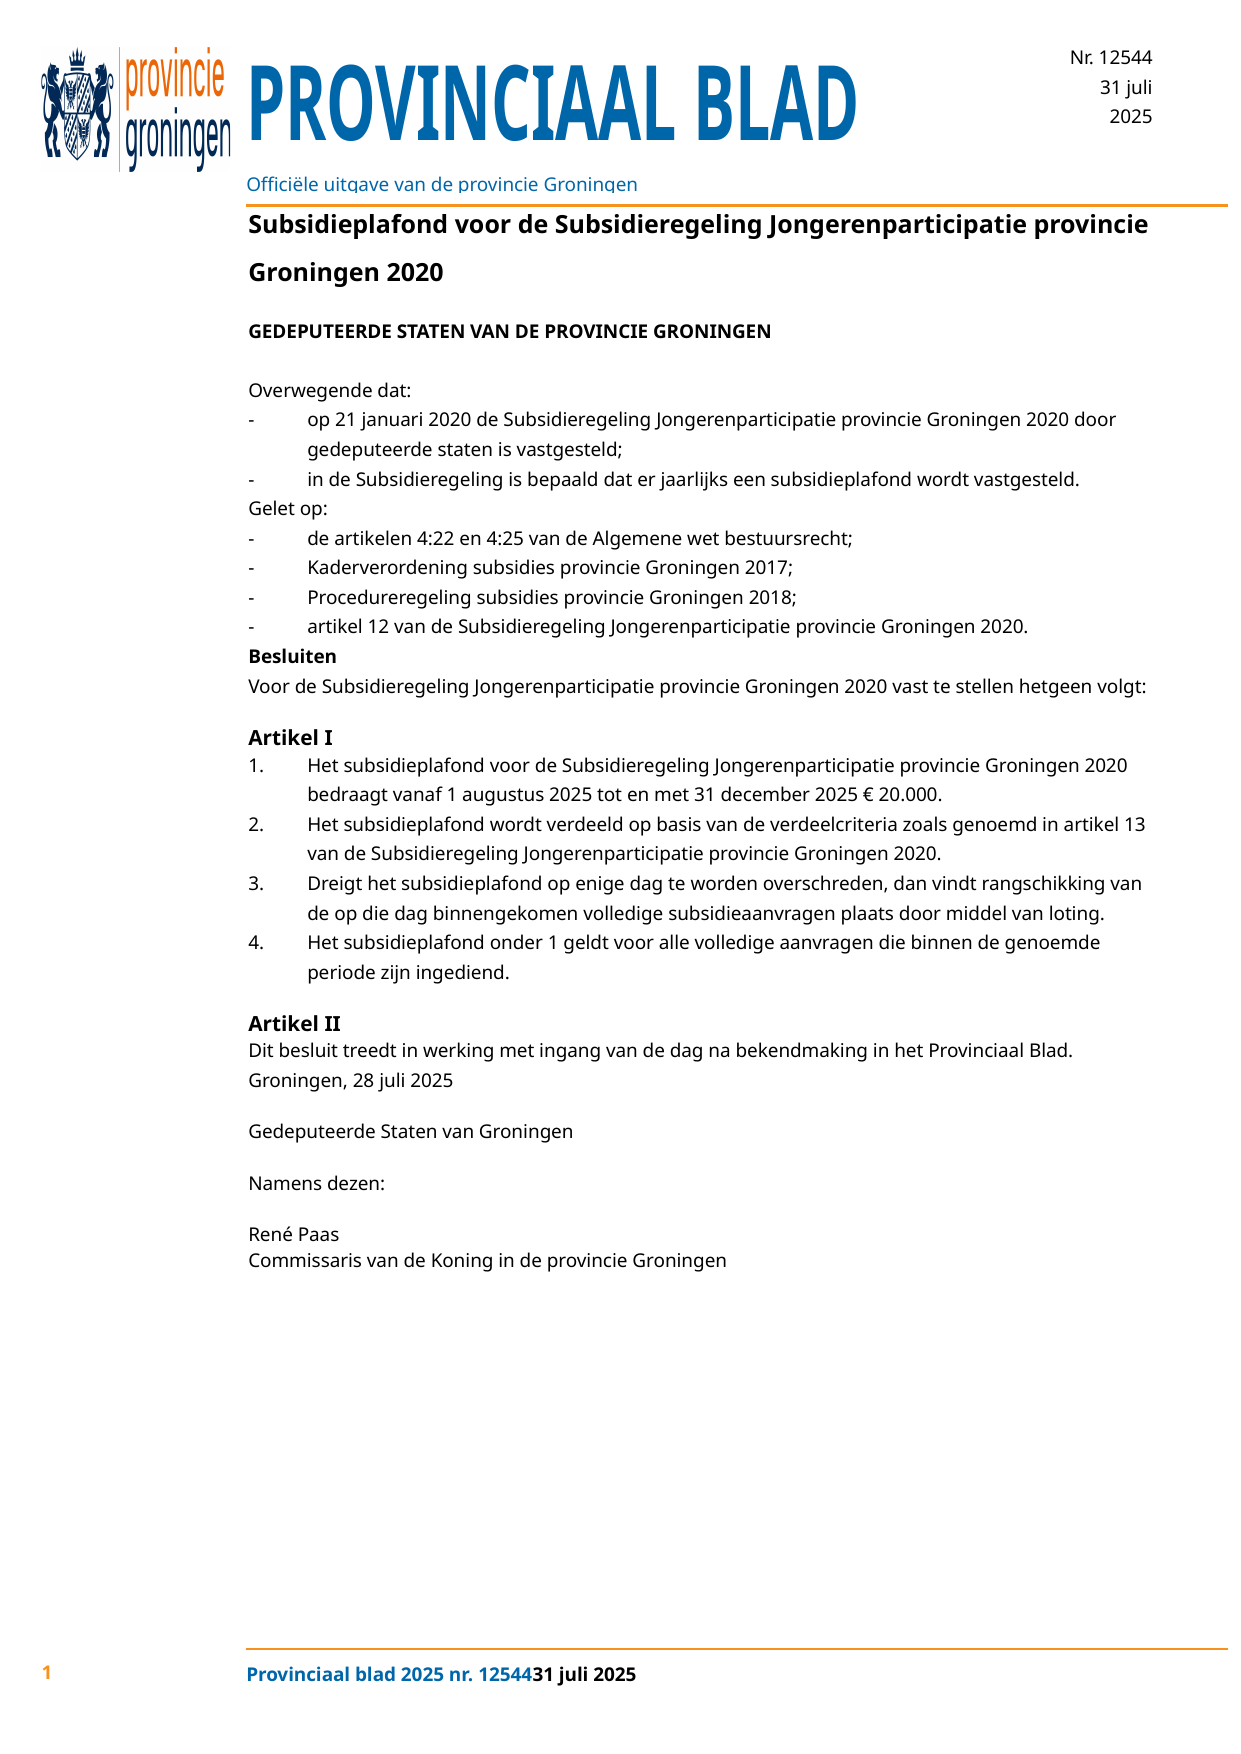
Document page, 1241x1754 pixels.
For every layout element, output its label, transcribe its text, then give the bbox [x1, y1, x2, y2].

text Namens dezen: [248, 1170, 1152, 1196]
list artikel 12 van de Subsidieregeling Jongerenparticipatie provincie Groningen 2020. [248, 614, 1152, 639]
picture [41, 47, 231, 172]
text Gedeputeerde Staten van Groningen [248, 1119, 1152, 1144]
text Commissaris van de Koning in de provincie Groningen [248, 1247, 1152, 1273]
text Overwegende dat: [248, 377, 1152, 403]
text Voor de Subsidieregeling Jongerenparticipatie provincie Groningen 2020 vast te stellen hetgeen volgt: [248, 673, 1152, 699]
list Het subsidieplafond onder 1 geldt voor alle volledige aanvragen die binnen de genoemde periode zijn ingediend. [248, 929, 1152, 984]
text Subsidieplafond voor de Subsidieregeling Jongerenparticipatie provincie Groningen 2020 [248, 207, 1152, 288]
text Artikel II [248, 1009, 1152, 1038]
text Groningen, 28 juli 2025 [248, 1067, 1152, 1093]
list Dreigt het subsidieplafond op enige dag te worden overschreden, dan vindt rangschikking van de op die dag binnengekomen volledige subsidieaanvragen plaats door middel van loting. [248, 870, 1152, 925]
text René Paas [248, 1222, 1152, 1247]
text Gelet op: [248, 495, 1152, 521]
list in de Subsidieregeling is bepaald dat er jaarlijks een subsidieplafond wordt vastgesteld. [248, 466, 1152, 492]
text Besluiten [248, 643, 1152, 669]
list op 21 januari 2020 de Subsidieregeling Jongerenparticipatie provincie Groningen 2020 door gedeputeerde staten is vastgesteld; [248, 407, 1152, 462]
list Procedureregeling subsidies provincie Groningen 2018; [248, 584, 1152, 610]
list Het subsidieplafond wordt verdeeld op basis van de verdeelcriteria zoals genoemd in artikel 13 van de Subsidieregeling Jongerenparticipatie provincie Groningen 2020. [248, 811, 1152, 866]
list de artikelen 4:22 en 4:25 van de Algemene wet bestuursrecht; [248, 525, 1152, 551]
list Het subsidieplafond voor de Subsidieregeling Jongerenparticipatie provincie Groningen 2020 bedraagt vanaf 1 augustus 2025 tot en met 31 december 2025 € 20.000. [248, 752, 1152, 807]
text Artikel I [248, 723, 1152, 752]
text GEDEPUTEERDE STATEN VAN DE PROVINCIE GRONINGEN [248, 318, 1152, 344]
list Kaderverordening subsidies provincie Groningen 2017; [248, 554, 1152, 580]
text Dit besluit treedt in werking met ingang van de dag na bekendmaking in het Provinciaal Blad. [248, 1038, 1152, 1063]
